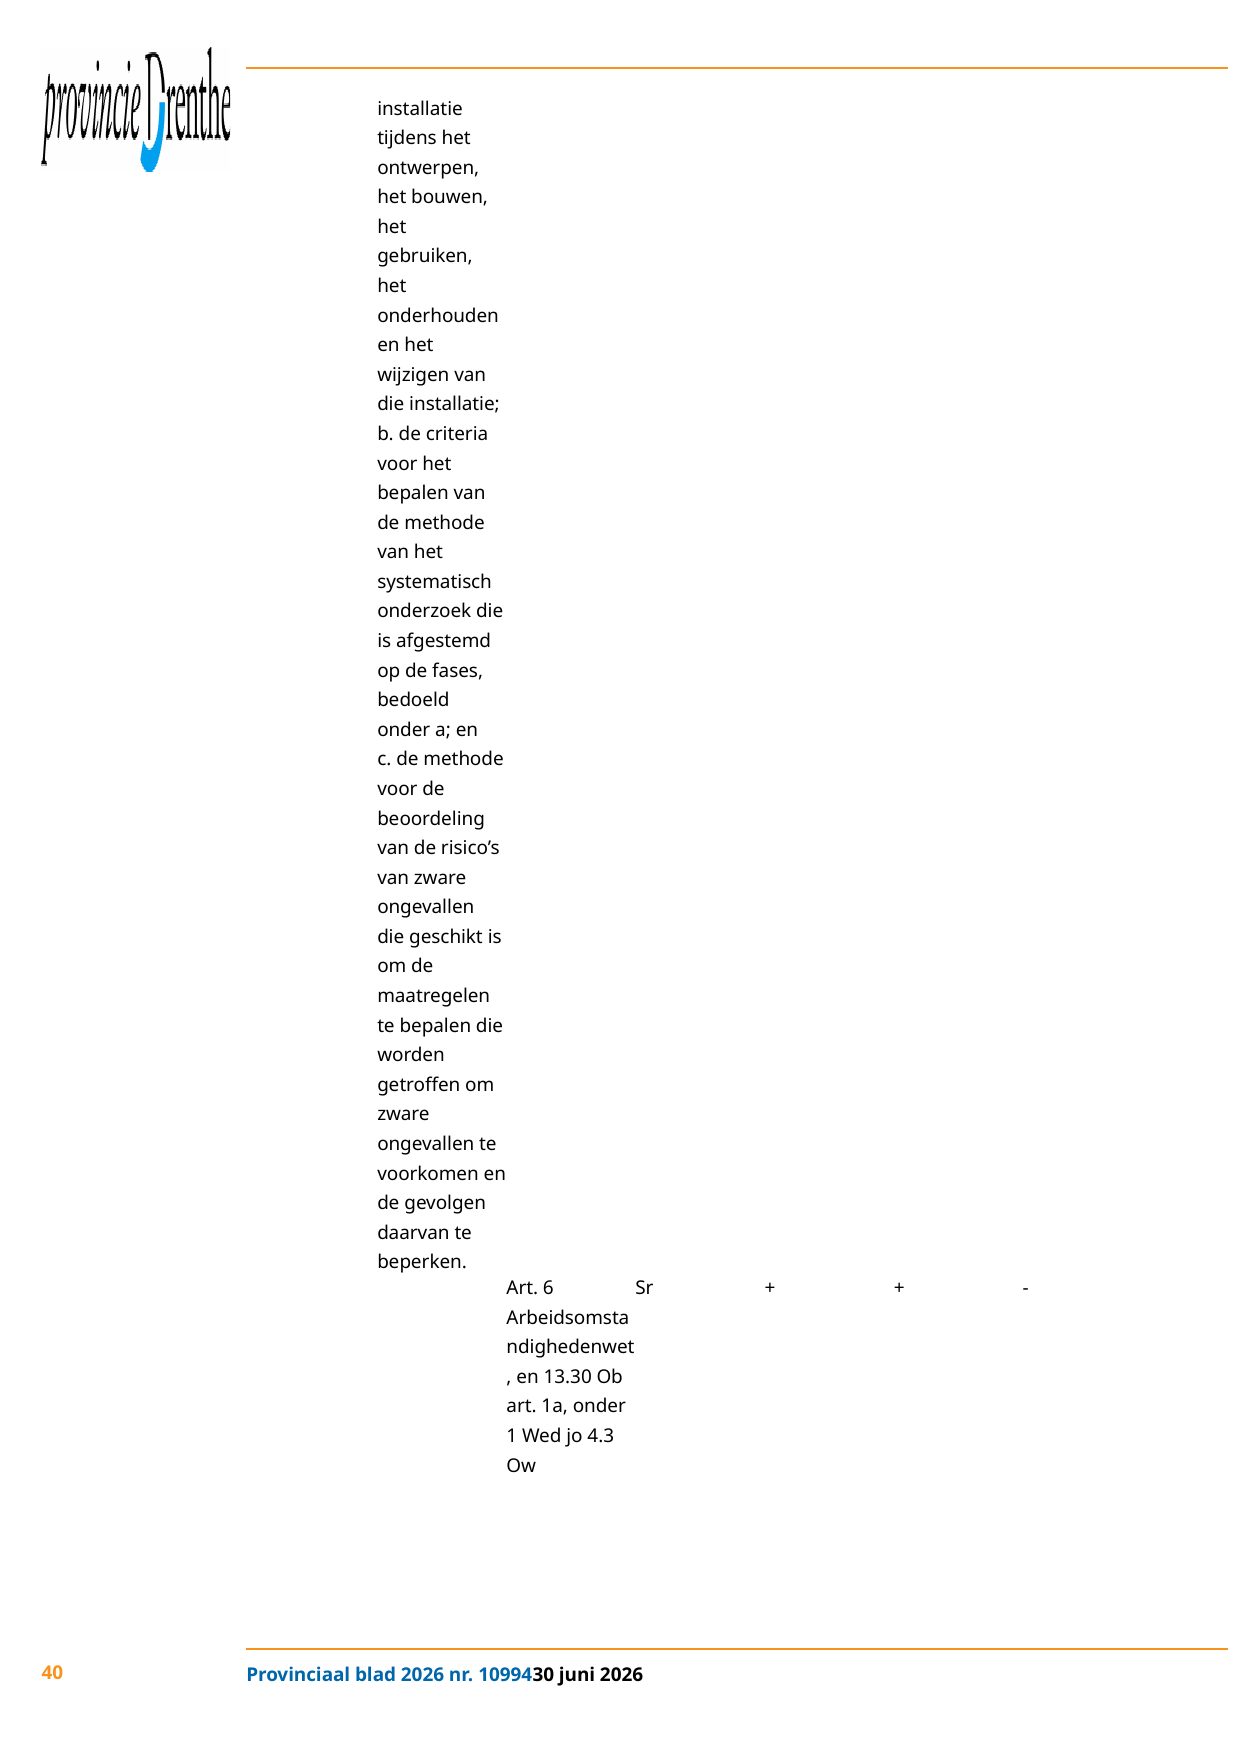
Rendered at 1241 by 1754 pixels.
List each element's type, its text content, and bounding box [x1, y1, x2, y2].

table_cell Art. 6 Arbeidsomstandighedenwet, en 13.30 Ob art. 1a, onder 1 Wed jo 4.3 Ow [506, 1274, 635, 1477]
table_cell installatie tijdens het ontwerpen, het bouwen, het gebruiken, het onderhouden en het wijzigen van die installatie; b. de criteria voor het bepalen van de methode van het systematisch onderzoek die is afgestemd op de fases, bedoeld onder a; en c. de methode voor de beoordeling van de risico’s van zware ongevallen die geschikt is om de maatregelen te bepalen die worden getroffen om zware ongevallen te voorkomen en de gevolgen daarvan te beperken. [377, 95, 506, 1274]
table_cell [894, 95, 1022, 1274]
picture [41, 47, 231, 172]
table_cell + [764, 1274, 893, 1477]
table_cell [248, 95, 377, 1477]
table_cell [377, 1274, 506, 1477]
table_cell [764, 95, 893, 1274]
table_cell - [1023, 1274, 1152, 1477]
table_cell Sr [635, 1274, 764, 1477]
table_cell - [1023, 95, 1152, 1274]
table_cell [506, 95, 635, 1274]
table_cell [635, 95, 764, 1274]
table_cell + [894, 1274, 1022, 1477]
